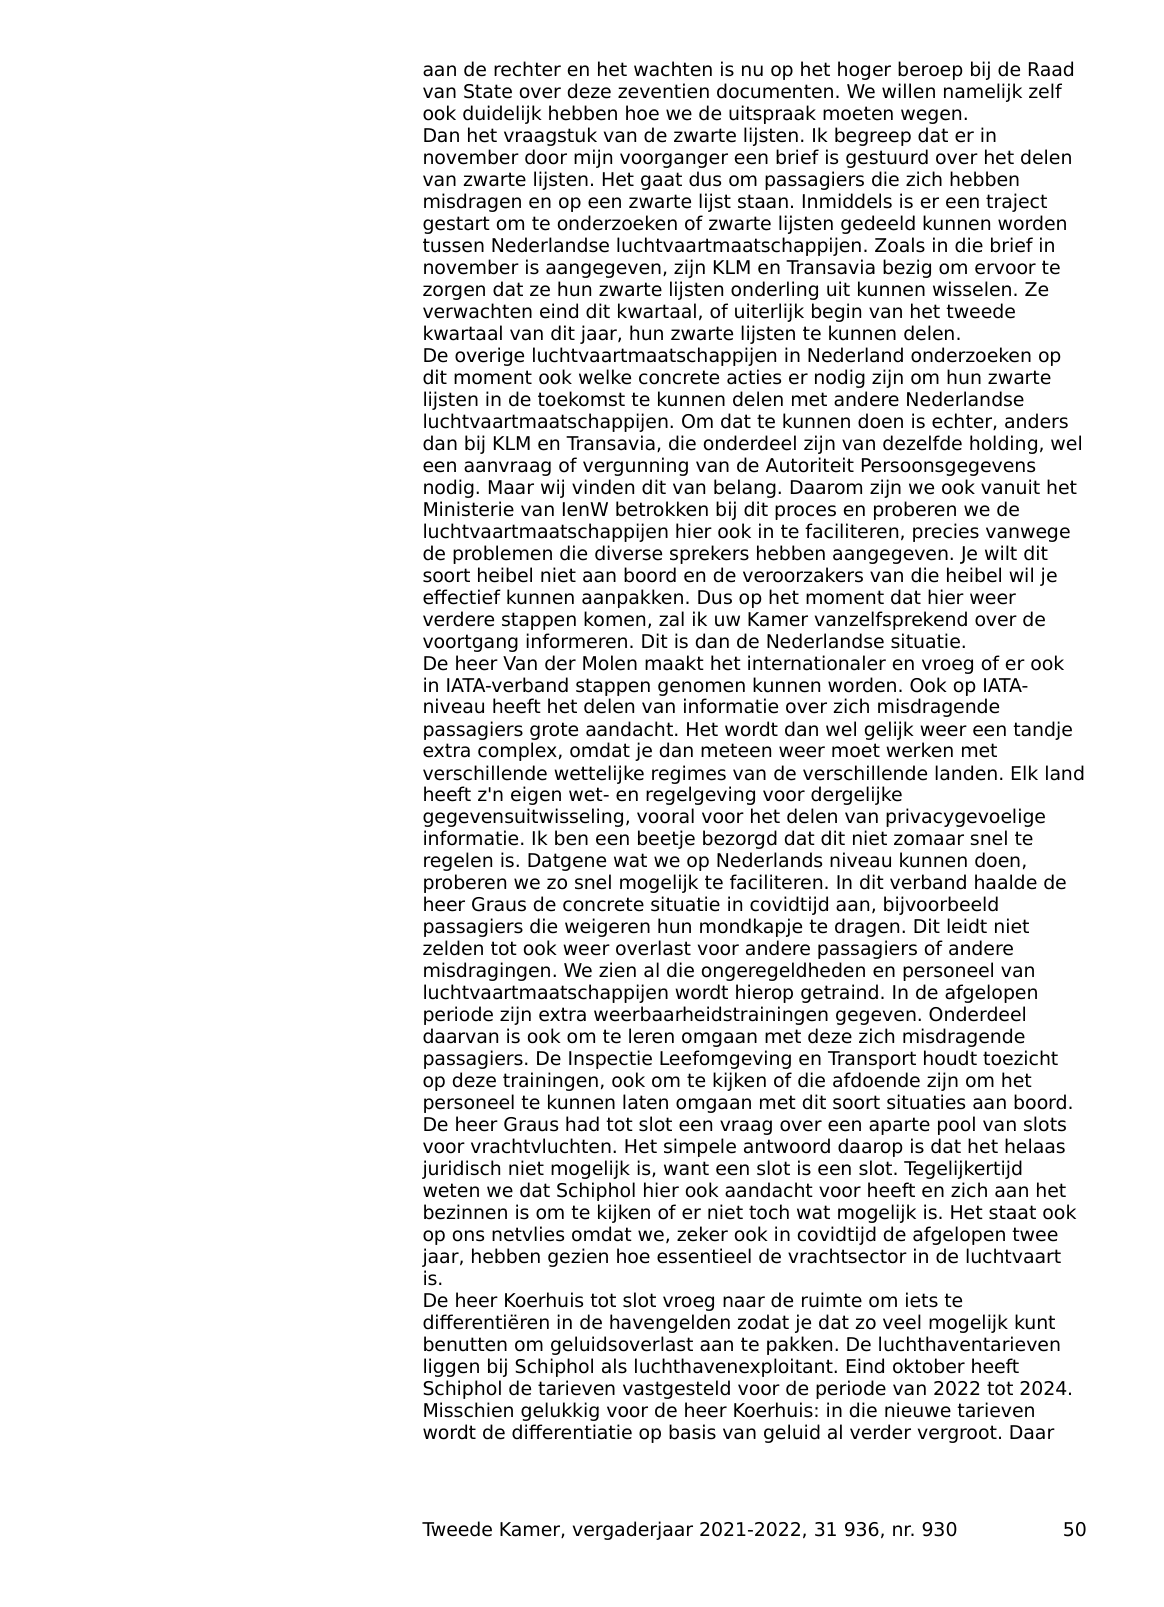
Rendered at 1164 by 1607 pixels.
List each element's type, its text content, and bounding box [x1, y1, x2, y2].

text De overige luchtvaartmaatschappijen in Nederland onderzoeken op dit moment ook welke concrete acties er nodig zijn om hun zwarte lijsten in de toekomst te kunnen delen met andere Nederlandse luchtvaartmaatschappijen. Om dat te kunnen doen is echter, anders dan bij KLM en Transavia, die onderdeel zijn van dezelfde holding, wel een aanvraag of vergunning van de Autoriteit Persoonsgegevens nodig. Maar wij vinden dit van belang. Daarom zijn we ook vanuit het Ministerie van IenW betrokken bij dit proces en proberen we de luchtvaartmaatschappijen hier ook in te faciliteren, precies vanwege de problemen die diverse sprekers hebben aangegeven. Je wilt dit soort heibel niet aan boord en de veroorzakers van die heibel wil je effectief kunnen aanpakken. Dus op het moment dat hier weer verdere stappen komen, zal ik uw Kamer vanzelfsprekend over de voortgang informeren. Dit is dan de Nederlandse situatie. [422, 345, 1087, 652]
text De heer Koerhuis tot slot vroeg naar de ruimte om iets te differentiëren in de havengelden zodat je dat zo veel mogelijk kunt benutten om geluidsoverlast aan te pakken. De luchthaventarieven liggen bij Schiphol als luchthavenexploitant. Eind oktober heeft Schiphol de tarieven vastgesteld voor de periode van 2022 tot 2024. Misschien gelukkig voor de heer Koerhuis: in die nieuwe tarieven wordt de differentiatie op basis van geluid al verder vergroot. Daar [422, 1290, 1087, 1444]
text Dan het vraagstuk van de zwarte lijsten. Ik begreep dat er in november door mijn voorganger een brief is gestuurd over het delen van zwarte lijsten. Het gaat dus om passagiers die zich hebben misdragen en op een zwarte lijst staan. Inmiddels is er een traject gestart om te onderzoeken of zwarte lijsten gedeeld kunnen worden tussen Nederlandse luchtvaartmaatschappijen. Zoals in die brief in november is aangegeven, zijn KLM en Transavia bezig om ervoor te zorgen dat ze hun zwarte lijsten onderling uit kunnen wisselen. Ze verwachten eind dit kwartaal, of uiterlijk begin van het tweede kwartaal van dit jaar, hun zwarte lijsten te kunnen delen. [422, 125, 1087, 345]
text De heer Graus had tot slot een vraag over een aparte pool van slots voor vrachtvluchten. Het simpele antwoord daarop is dat het helaas juridisch niet mogelijk is, want een slot is een slot. Tegelijkertijd weten we dat Schiphol hier ook aandacht voor heeft en zich aan het bezinnen is om te kijken of er niet toch wat mogelijk is. Het staat ook op ons netvlies omdat we, zeker ook in covidtijd de afgelopen twee jaar, hebben gezien hoe essentieel de vrachtsector in de luchtvaart is. [422, 1114, 1087, 1290]
text De heer Van der Molen maakt het internationaler en vroeg of er ook in IATA-verband stappen genomen kunnen worden. Ook op IATA-niveau heeft het delen van informatie over zich misdragende passagiers grote aandacht. Het wordt dan wel gelijk weer een tandje extra complex, omdat je dan meteen weer moet werken met verschillende wettelijke regimes van de verschillende landen. Elk land heeft z'n eigen wet- en regelgeving voor dergelijke gegevensuitwisseling, vooral voor het delen van privacygevoelige informatie. Ik ben een beetje bezorgd dat dit niet zomaar snel te regelen is. Datgene wat we op Nederlands niveau kunnen doen, proberen we zo snel mogelijk te faciliteren. In dit verband haalde de heer Graus de concrete situatie in covidtijd aan, bijvoorbeeld passagiers die weigeren hun mondkapje te dragen. Dit leidt niet zelden tot ook weer overlast voor andere passagiers of andere misdragingen. We zien al die ongeregeldheden en personeel van luchtvaartmaatschappijen wordt hierop getraind. In de afgelopen periode zijn extra weerbaarheidstrainingen gegeven. Onderdeel daarvan is ook om te leren omgaan met deze zich misdragende passagiers. De Inspectie Leefomgeving en Transport houdt toezicht op deze trainingen, ook om te kijken of die afdoende zijn om het personeel te kunnen laten omgaan met dit soort situaties aan boord. [422, 652, 1087, 1114]
text aan de rechter en het wachten is nu op het hoger beroep bij de Raad van State over deze zeventien documenten. We willen namelijk zelf ook duidelijk hebben hoe we de uitspraak moeten wegen. [422, 59, 1087, 125]
